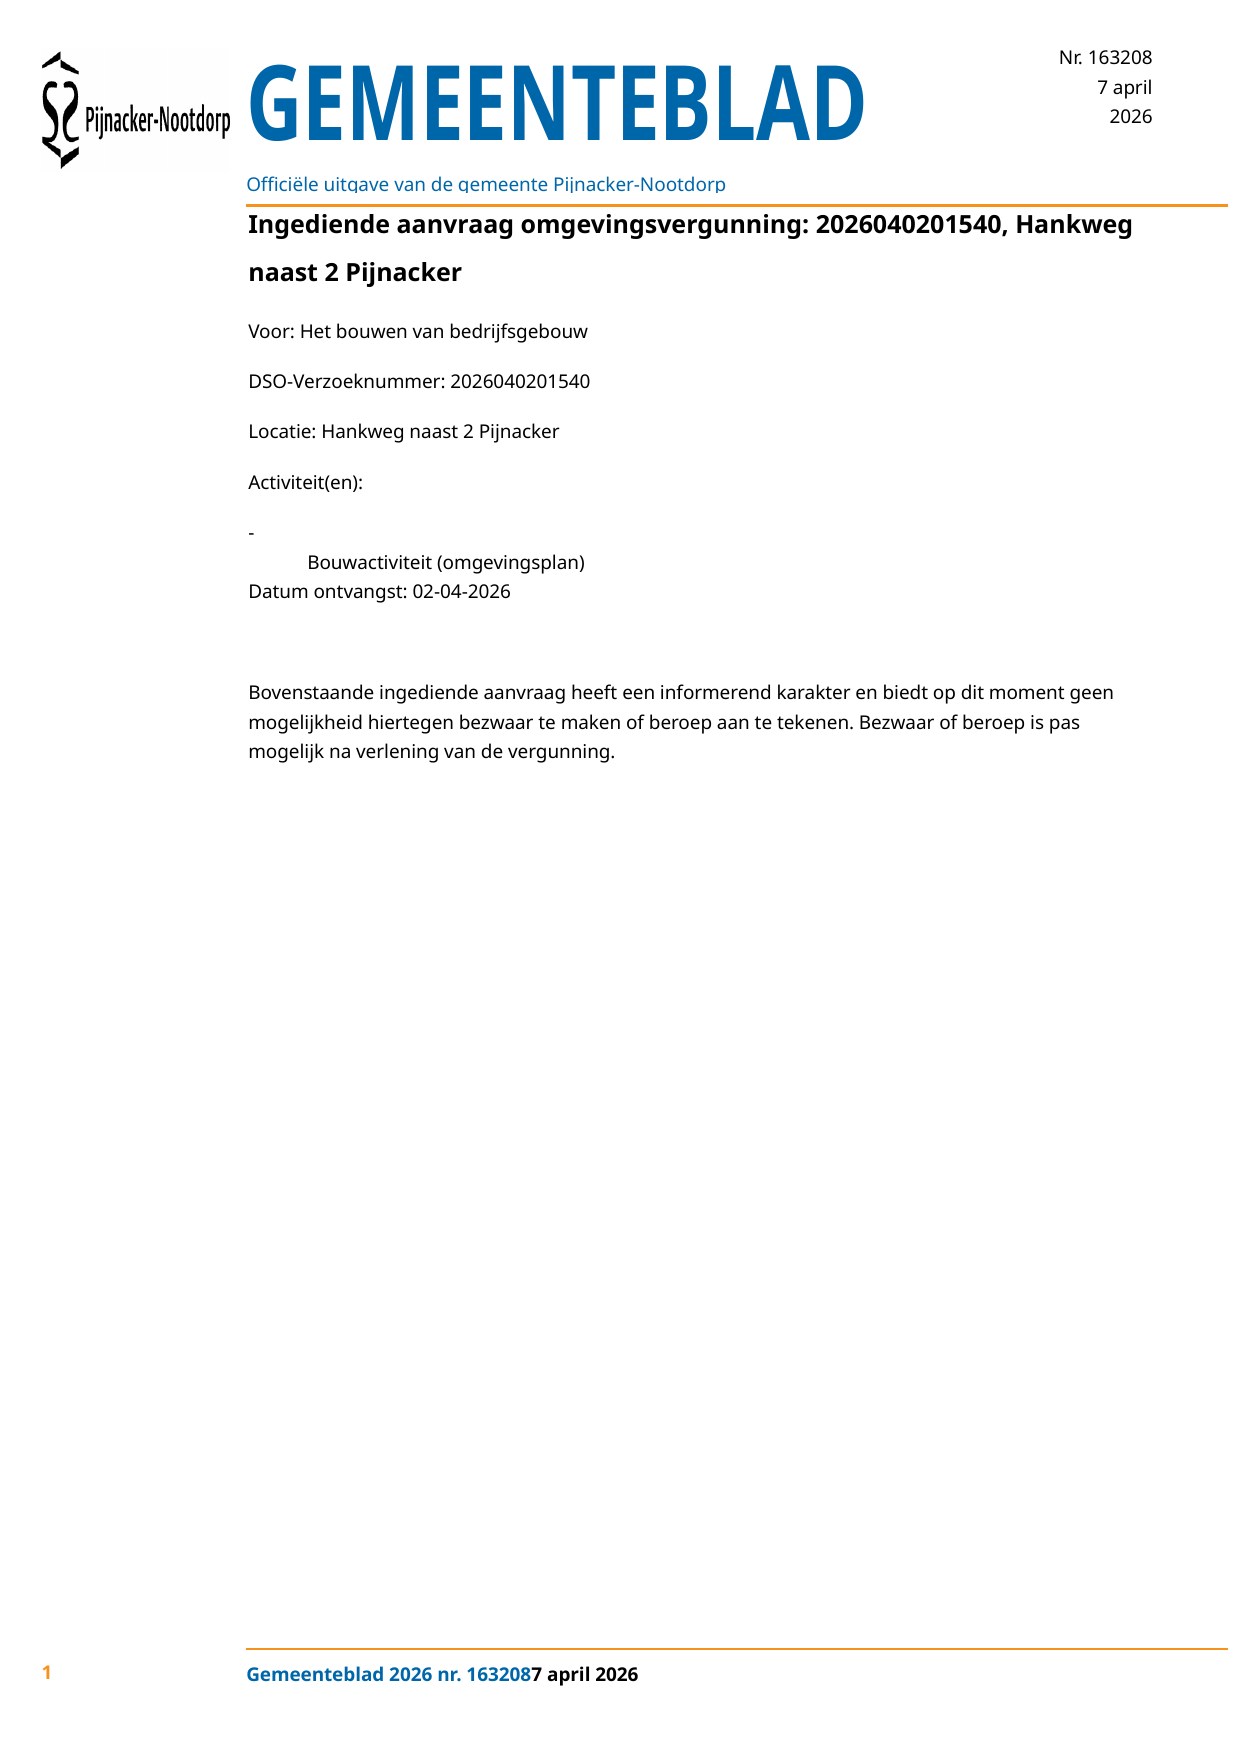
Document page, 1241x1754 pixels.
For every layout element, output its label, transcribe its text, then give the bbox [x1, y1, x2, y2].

picture [41, 47, 231, 172]
text Voor: Het bouwen van bedrijfsgebouw [248, 318, 1152, 344]
text Ingediende aanvraag omgevingsvergunning: 2026040201540, Hankweg naast 2 Pijnacker [248, 207, 1152, 288]
text Datum ontvangst: 02-04-2026 [248, 579, 1152, 604]
text Bovenstaande ingediende aanvraag heeft een informerend karakter en biedt op dit moment geen mogelijkheid hiertegen bezwaar te maken of beroep aan te tekenen. Bezwaar of beroep is pas mogelijk na verlening van de vergunning. [248, 679, 1152, 764]
text DSO-Verzoeknummer: 2026040201540 [248, 368, 1152, 394]
text Locatie: Hankweg naast 2 Pijnacker [248, 419, 1152, 444]
text Activiteit(en): [248, 469, 1152, 495]
list Bouwactiviteit (omgevingsplan) [248, 549, 1152, 575]
